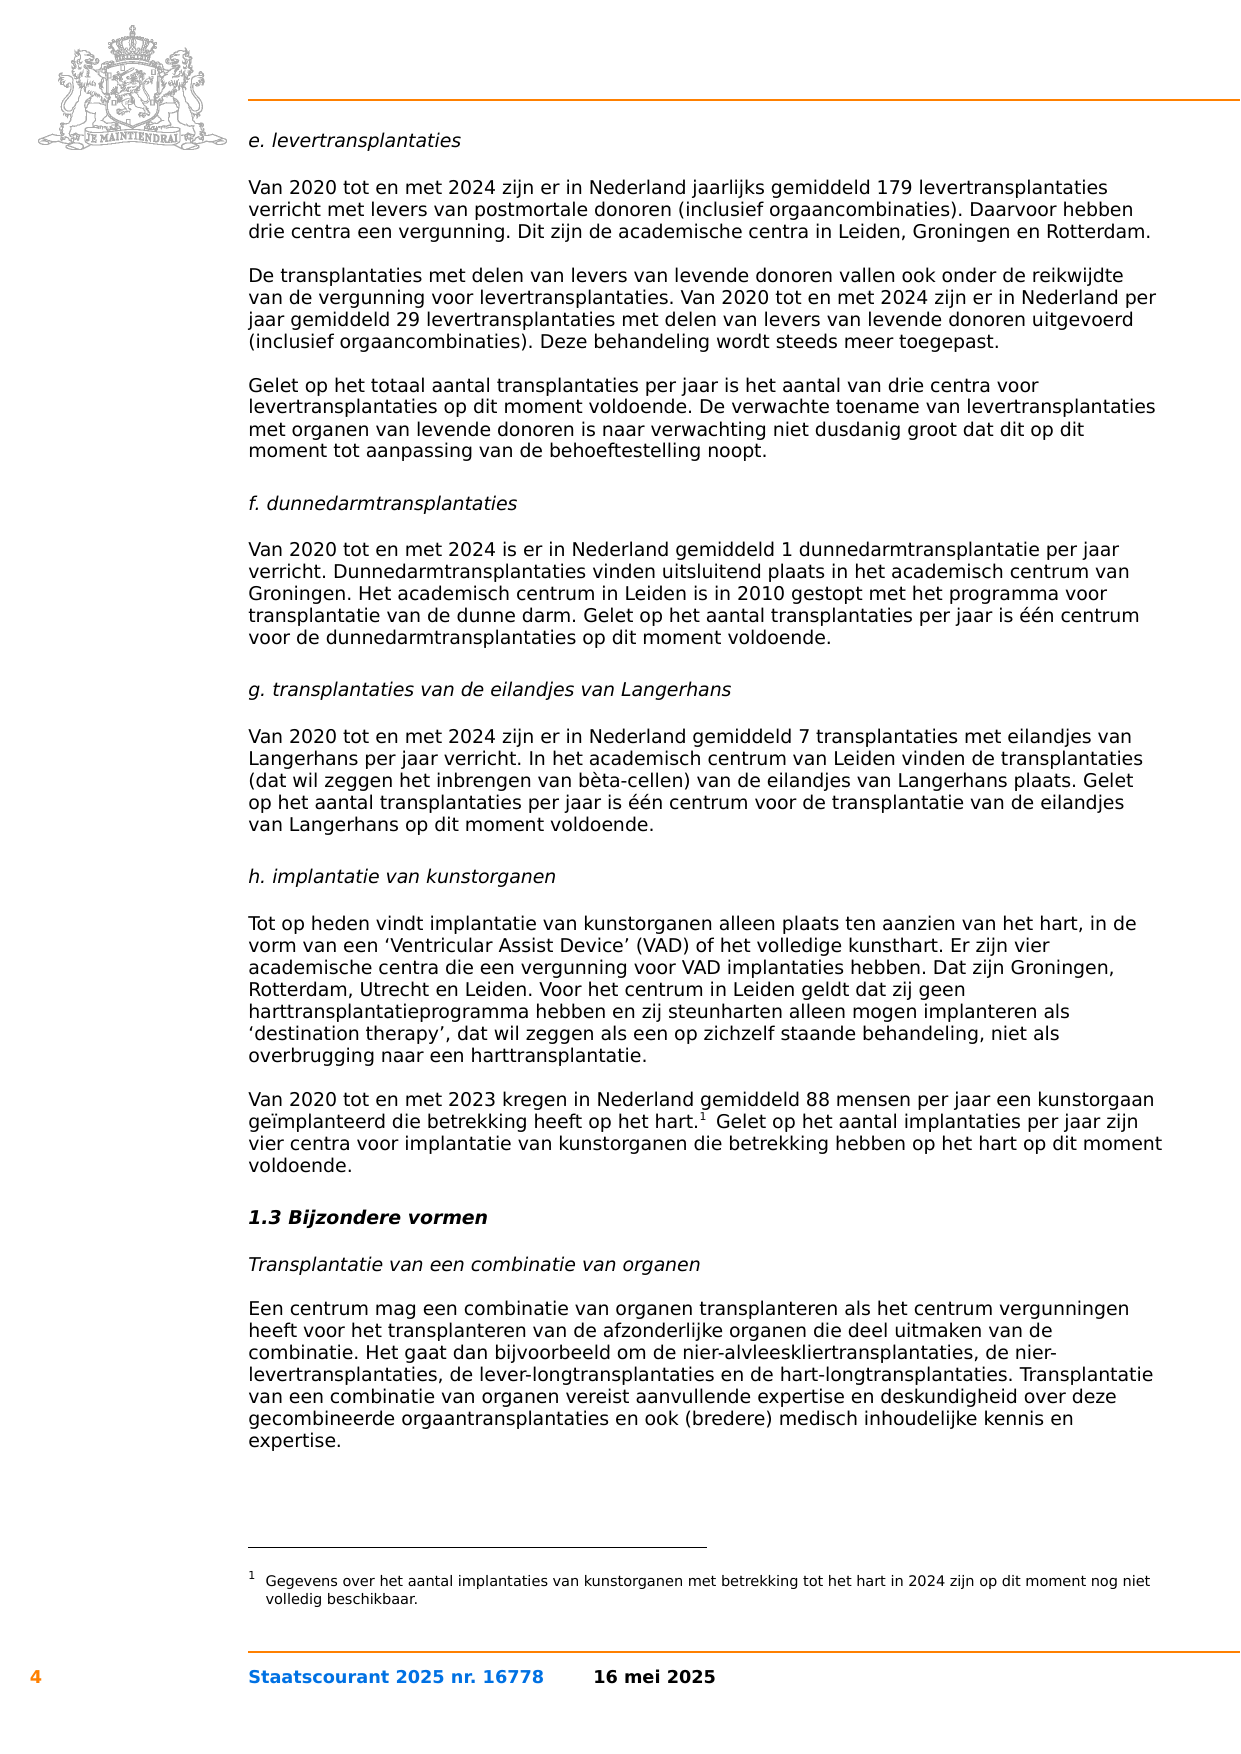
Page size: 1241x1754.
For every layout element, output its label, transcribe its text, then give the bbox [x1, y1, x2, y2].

text De transplantaties met delen van levers van levende donoren vallen ook onder de reikwijdte van de vergunning voor levertransplantaties. Van 2020 tot en met 2024 zijn er in Nederland per jaar gemiddeld 29 levertransplantaties met delen van levers van levende donoren uitgevoerd (inclusief orgaancombinaties). Deze behandeling wordt steeds meer toegepast. [248, 265, 1163, 353]
picture [38, 25, 227, 150]
subtitle f. dunnedarmtransplantaties [248, 492, 1163, 514]
text Gelet op het totaal aantal transplantaties per jaar is het aantal van drie centra voor levertransplantaties op dit moment voldoende. De verwachte toename van levertransplantaties met organen van levende donoren is naar verwachting niet dusdanig groot dat dit op dit moment tot aanpassing van de behoeftestelling noopt. [248, 374, 1163, 462]
text Van 2020 tot en met 2024 zijn er in Nederland gemiddeld 7 transplantaties met eilandjes van Langerhans per jaar verricht. In het academisch centrum van Leiden vinden de transplantaties (dat wil zeggen het inbrengen van bèta-cellen) van de eilandjes van Langerhans plaats. Gelet op het aantal transplantaties per jaar is één centrum voor de transplantatie van de eilandjes van Langerhans op dit moment voldoende. [248, 726, 1163, 836]
subtitle g. transplantaties van de eilandjes van Langerhans [248, 679, 1163, 701]
subtitle 1.3 Bijzondere vormen [248, 1207, 1163, 1229]
subtitle h. implantatie van kunstorganen [248, 866, 1163, 888]
subtitle e. levertransplantaties [248, 130, 1163, 152]
text Een centrum mag een combinatie van organen transplanteren als het centrum vergunningen heeft voor het transplanteren van de afzonderlijke organen die deel uitmaken van de combinatie. Het gaat dan bijvoorbeeld om de nier-alvleeskliertransplantaties, de nier-levertransplantaties, de lever-longtransplantaties en de hart-longtransplantaties. Transplantatie van een combinatie van organen vereist aanvullende expertise en deskundigheid over deze gecombineerde orgaantransplantaties en ook (bredere) medisch inhoudelijke kennis en expertise. [248, 1298, 1163, 1451]
text Tot op heden vindt implantatie van kunstorganen alleen plaats ten aanzien van het hart, in de vorm van een ‘Ventricular Assist Device’ (VAD) of het volledige kunsthart. Er zijn vier academische centra die een vergunning voor VAD implantaties hebben. Dat zijn Groningen, Rotterdam, Utrecht en Leiden. Voor het centrum in Leiden geldt dat zij geen harttransplantatieprogramma hebben en zij steunharten alleen mogen implanteren als ‘destination therapy’, dat wil zeggen als een op zichzelf staande behandeling, niet als overbrugging naar een harttransplantatie. [248, 913, 1163, 1067]
text Van 2020 tot en met 2024 zijn er in Nederland jaarlijks gemiddeld 179 levertransplantaties verricht met levers van postmortale donoren (inclusief orgaancombinaties). Daarvoor hebben drie centra een vergunning. Dit zijn de academische centra in Leiden, Groningen en Rotterdam. [248, 177, 1163, 243]
text Van 2020 tot en met 2023 kregen in Nederland gemiddeld 88 mensen per jaar een kunstorgaan geïmplanteerd die betrekking heeft op het hart. Gelet op het aantal implantaties per jaar zijn vier centra voor implantatie van kunstorganen die betrekking hebben op het hart op dit moment voldoende. [248, 1089, 1163, 1177]
subtitle Transplantatie van een combinatie van organen [248, 1254, 1163, 1276]
text Gegevens over het aantal implantaties van kunstorganen met betrekking tot het hart in 2024 zijn op dit moment nog niet volledig beschikbaar. [248, 1569, 1163, 1608]
text Van 2020 tot en met 2024 is er in Nederland gemiddeld 1 dunnedarmtransplantatie per jaar verricht. Dunnedarmtransplantaties vinden uitsluitend plaats in het academisch centrum van Groningen. Het academisch centrum in Leiden is in 2010 gestopt met het programma voor transplantatie van de dunne darm. Gelet op het aantal transplantaties per jaar is één centrum voor de dunnedarmtransplantaties op dit moment voldoende. [248, 539, 1163, 649]
